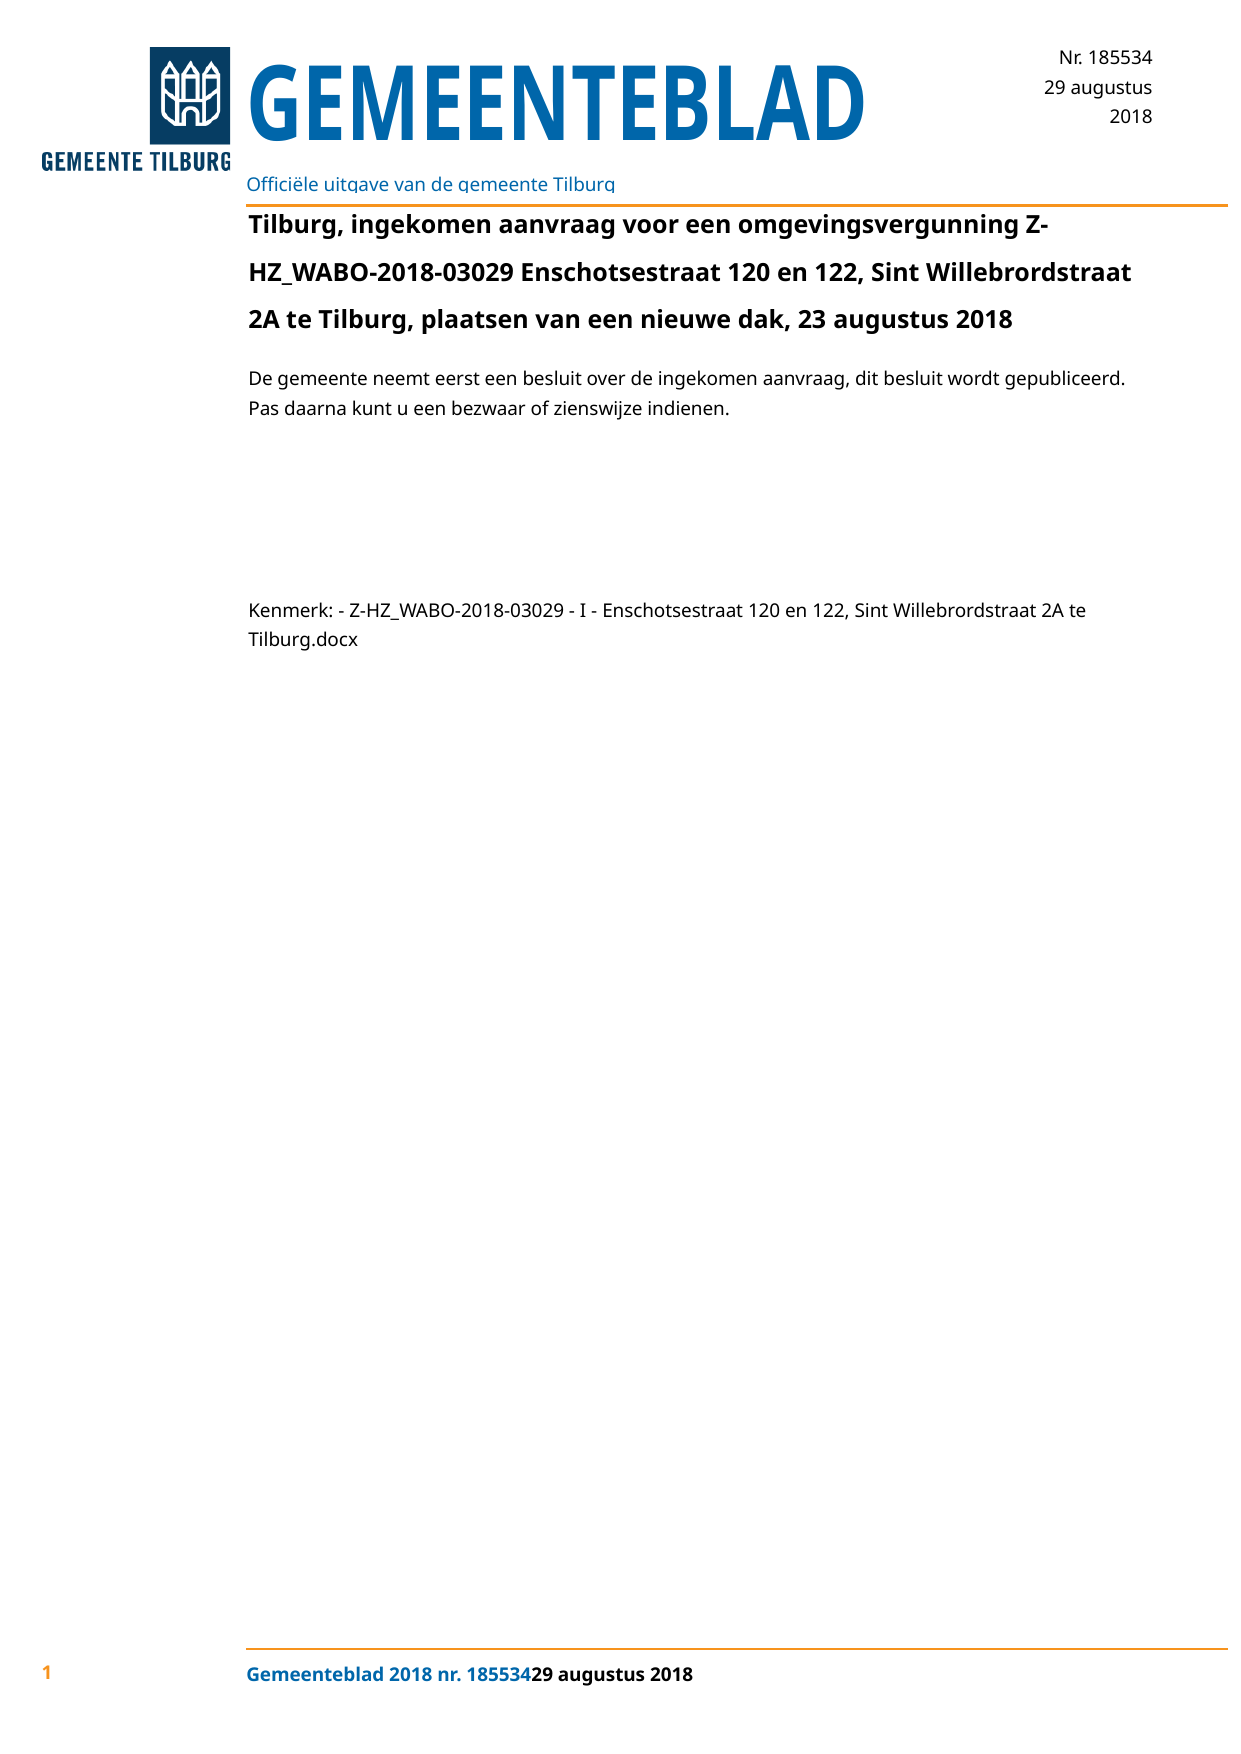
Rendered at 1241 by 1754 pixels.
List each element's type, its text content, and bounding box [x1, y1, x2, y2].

picture [41, 47, 231, 172]
text Kenmerk: - Z-HZ_WABO-2018-03029 - I - Enschotsestraat 120 en 122, Sint Willebrordstraat 2A te Tilburg.docx [248, 597, 1152, 652]
text Tilburg, ingekomen aanvraag voor een omgevingsvergunning Z-HZ_WABO-2018-03029 Enschotsestraat 120 en 122, Sint Willebrordstraat 2A te Tilburg, plaatsen van een nieuwe dak, 23 augustus 2018 [248, 207, 1152, 336]
text De gemeente neemt eerst een besluit over de ingekomen aanvraag, dit besluit wordt gepubliceerd. Pas daarna kunt u een bezwaar of zienswijze indienen. [248, 366, 1152, 421]
